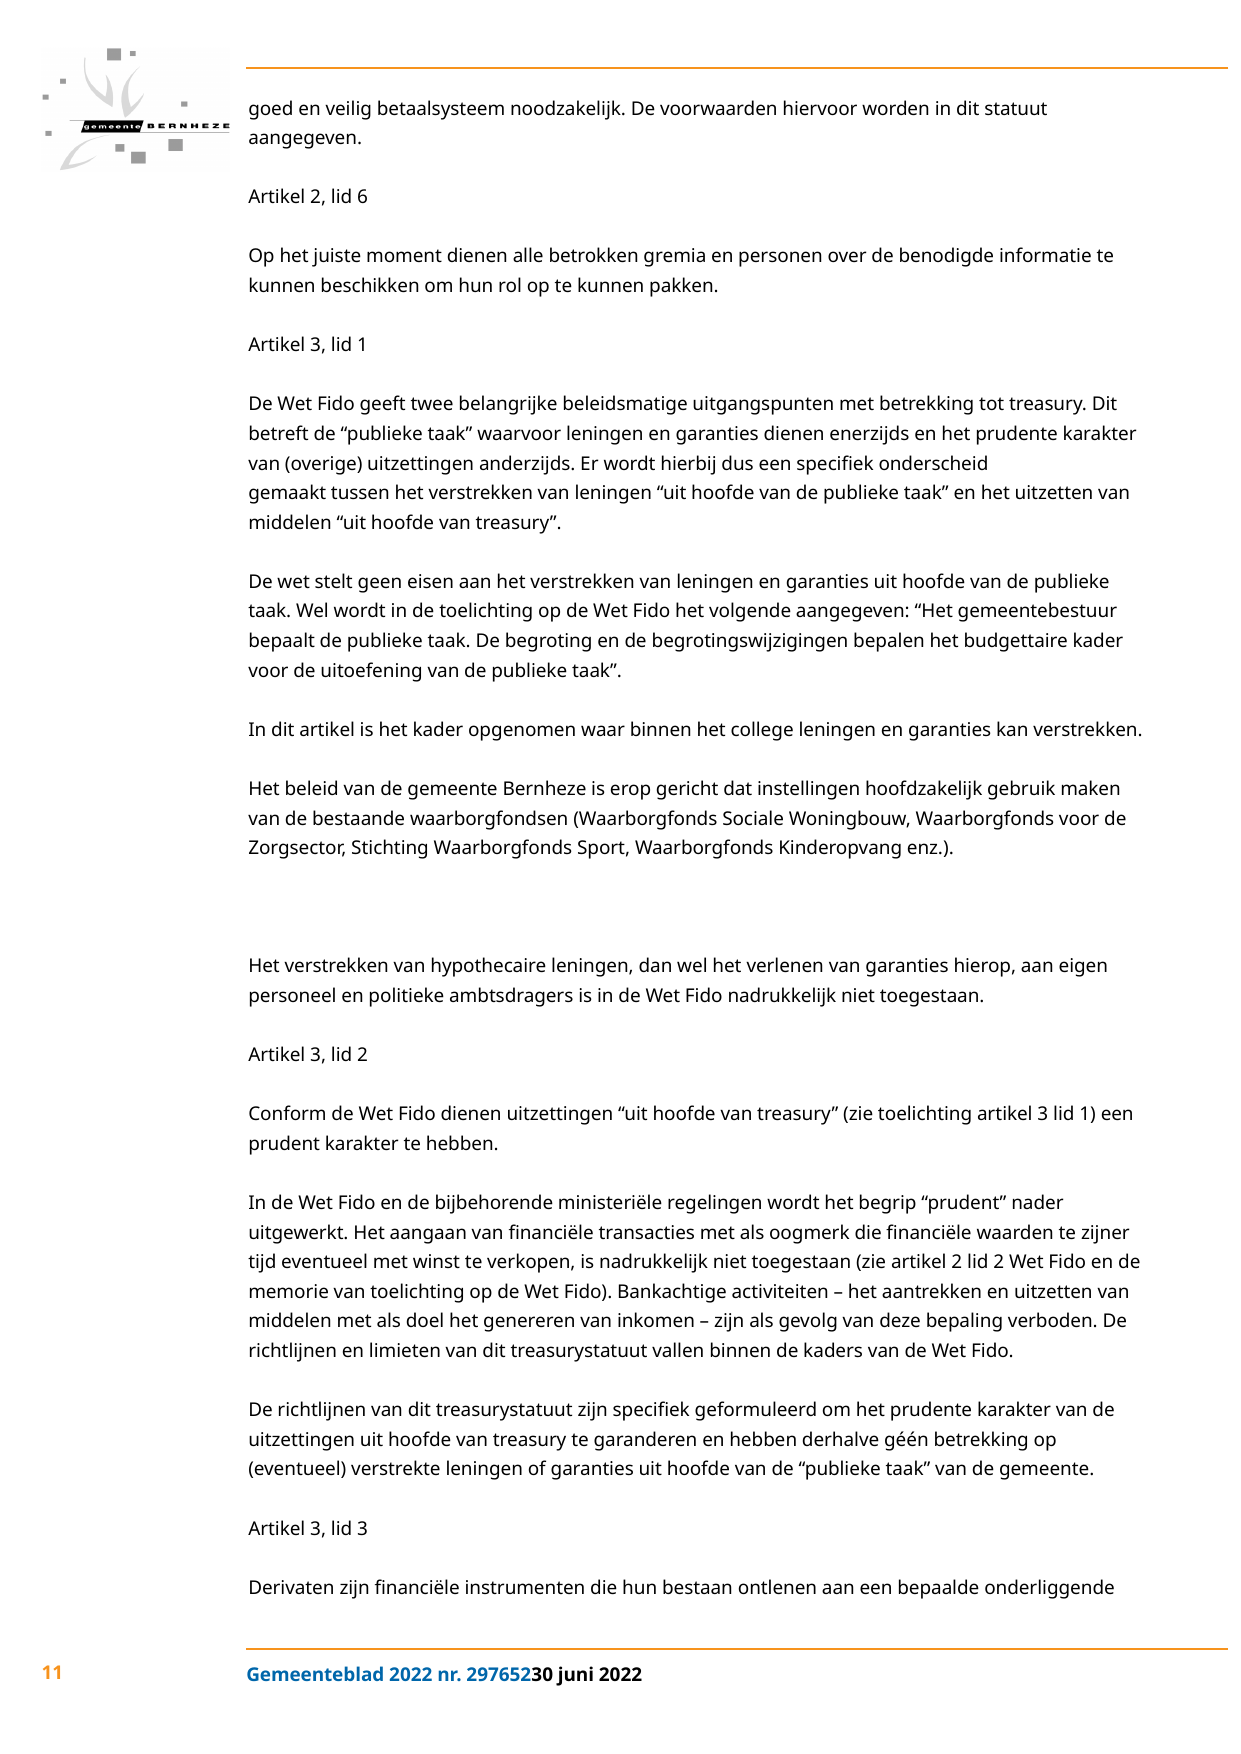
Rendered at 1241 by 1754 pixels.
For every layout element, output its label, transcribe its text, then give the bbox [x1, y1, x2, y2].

text Artikel 3, lid 2 [248, 1041, 1152, 1067]
text De richtlijnen van dit treasurystatuut zijn specifiek geformuleerd om het prudente karakter van de uitzettingen uit hoofde van treasury te garanderen en hebben derhalve géén betrekking op (eventueel) verstrekte leningen of garanties uit hoofde van de “publieke taak” van de gemeente. [248, 1396, 1152, 1481]
text gemaakt tussen het verstrekken van leningen “uit hoofde van de publieke taak” en het uitzetten van middelen “uit hoofde van treasury”. [248, 479, 1152, 535]
text Het beleid van de gemeente Bernheze is erop gericht dat instellingen hoofdzakelijk gebruik maken van de bestaande waarborgfondsen (Waarborgfonds Sociale Woningbouw, Waarborgfonds voor de Zorgsector, Stichting Waarborgfonds Sport, Waarborgfonds Kinderopvang enz.). [248, 775, 1152, 860]
text De wet stelt geen eisen aan het verstrekken van leningen en garanties uit hoofde van de publieke taak. Wel wordt in de toelichting op de Wet Fido het volgende aangegeven: “Het gemeentebestuur bepaalt de publieke taak. De begroting en de begrotingswijzigingen bepalen het budgettaire kader voor de uitoefening van de publieke taak”. [248, 568, 1152, 683]
text In de Wet Fido en de bijbehorende ministeriële regelingen wordt het begrip “prudent” nader uitgewerkt. Het aangaan van financiële transacties met als oogmerk die financiële waarden te zijner tijd eventueel met winst te verkopen, is nadrukkelijk niet toegestaan (zie artikel 2 lid 2 Wet Fido en de memorie van toelichting op de Wet Fido). Bankachtige activiteiten – het aantrekken en uitzetten van middelen met als doel het genereren van inkomen – zijn als gevolg van deze bepaling verboden. De richtlijnen en limieten van dit treasurystatuut vallen binnen de kaders van de Wet Fido. [248, 1189, 1152, 1363]
text Artikel 2, lid 6 [248, 183, 1152, 209]
text Derivaten zijn financiële instrumenten die hun bestaan ontlenen aan een bepaalde onderliggende [248, 1574, 1152, 1600]
text Conform de Wet Fido dienen uitzettingen “uit hoofde van treasury” (zie toelichting artikel 3 lid 1) een prudent karakter te hebben. [248, 1101, 1152, 1156]
text Artikel 3, lid 3 [248, 1515, 1152, 1541]
text Artikel 3, lid 1 [248, 331, 1152, 357]
text De Wet Fido geeft twee belangrijke beleidsmatige uitgangspunten met betrekking tot treasury. Dit betreft de “publieke taak” waarvoor leningen en garanties dienen enerzijds en het prudente karakter van (overige) uitzettingen anderzijds. Er wordt hierbij dus een specifiek onderscheid [248, 391, 1152, 476]
text Op het juiste moment dienen alle betrokken gremia en personen over de benodigde informatie te kunnen beschikken om hun rol op te kunnen pakken. [248, 243, 1152, 298]
text Het verstrekken van hypothecaire leningen, dan wel het verlenen van garanties hierop, aan eigen personeel en politieke ambtsdragers is in de Wet Fido nadrukkelijk niet toegestaan. [248, 953, 1152, 1008]
text goed en veilig betaalsysteem noodzakelijk. De voorwaarden hiervoor worden in dit statuut aangegeven. [248, 95, 1152, 150]
picture [41, 47, 231, 172]
text In dit artikel is het kader opgenomen waar binnen het college leningen en garanties kan verstrekken. [248, 716, 1152, 742]
